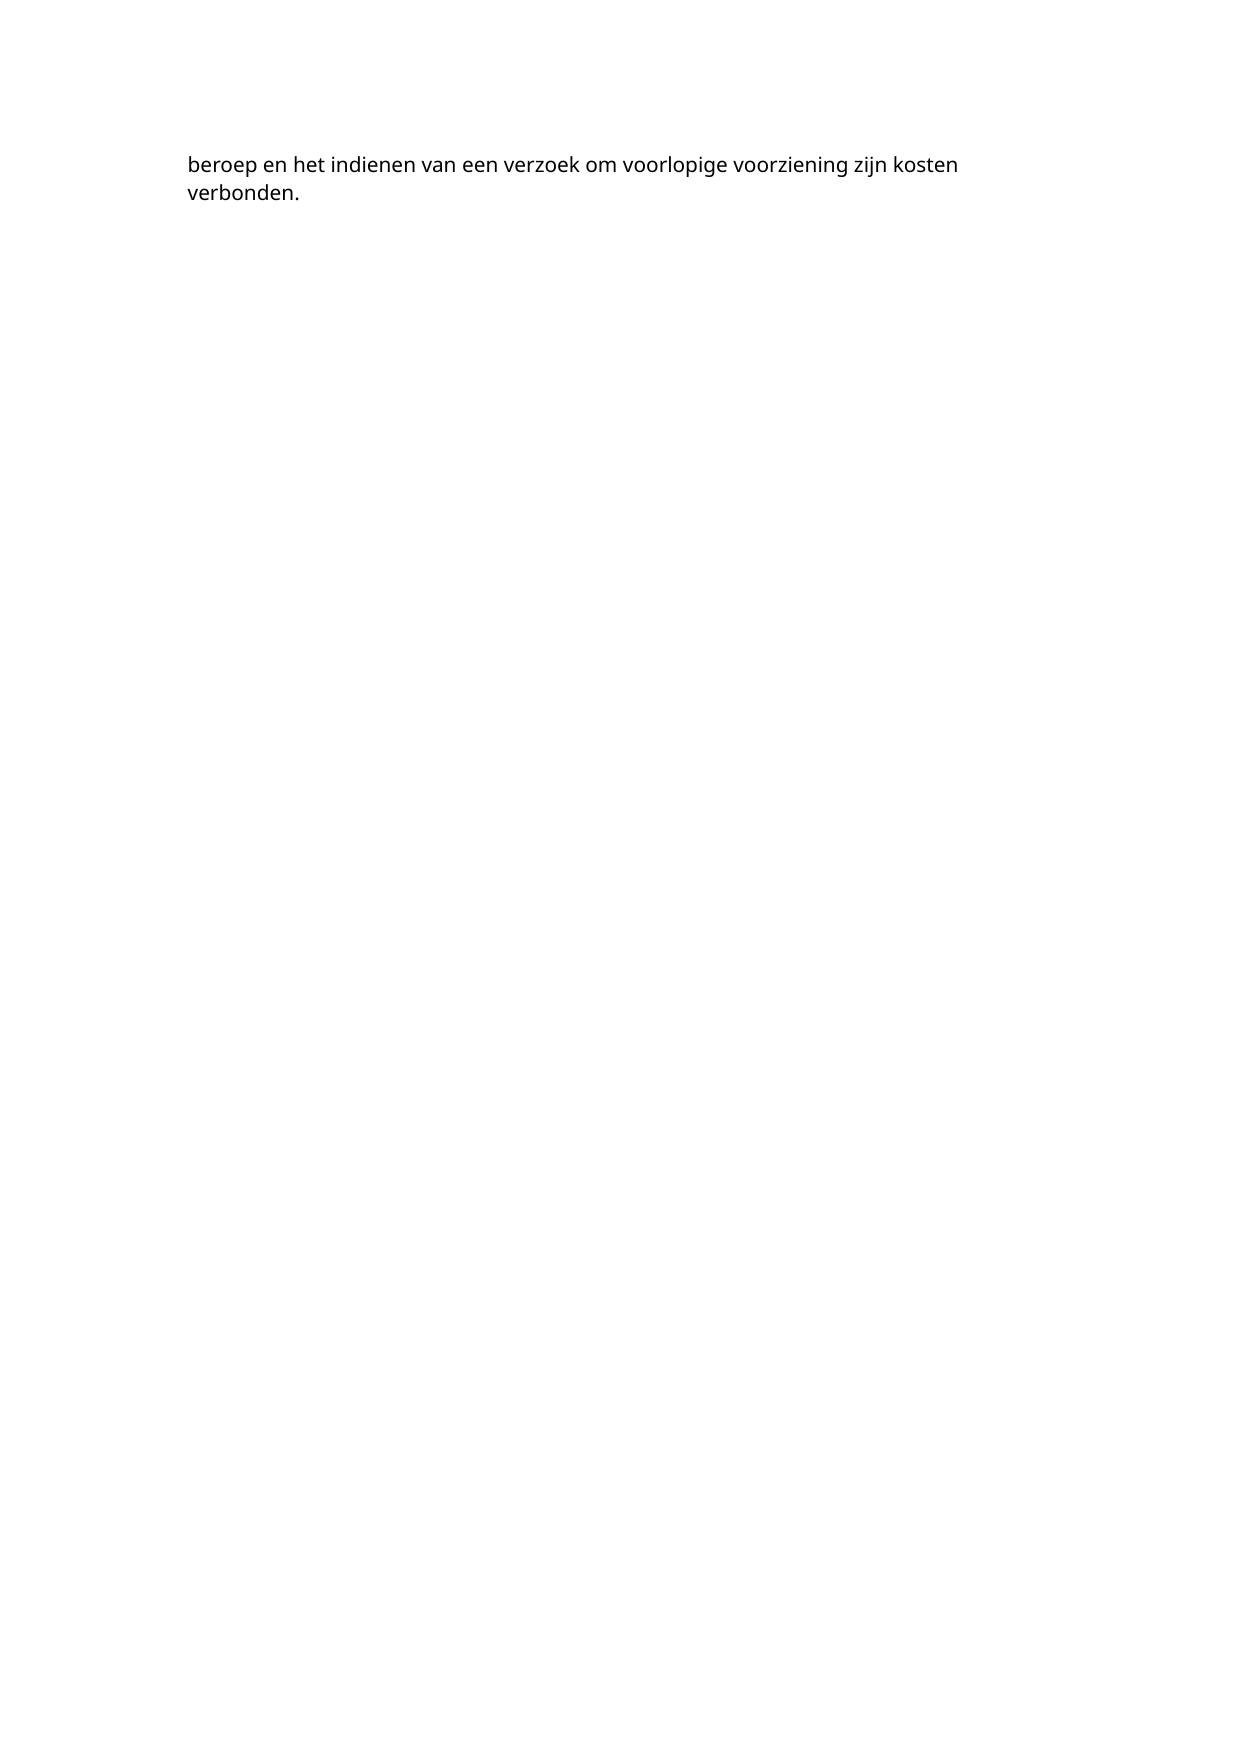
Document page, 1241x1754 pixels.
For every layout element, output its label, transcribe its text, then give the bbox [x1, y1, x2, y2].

text beroep en het indienen van een verzoek om voorlopige voorziening zijn kosten verbonden. [187, 150, 1053, 207]
